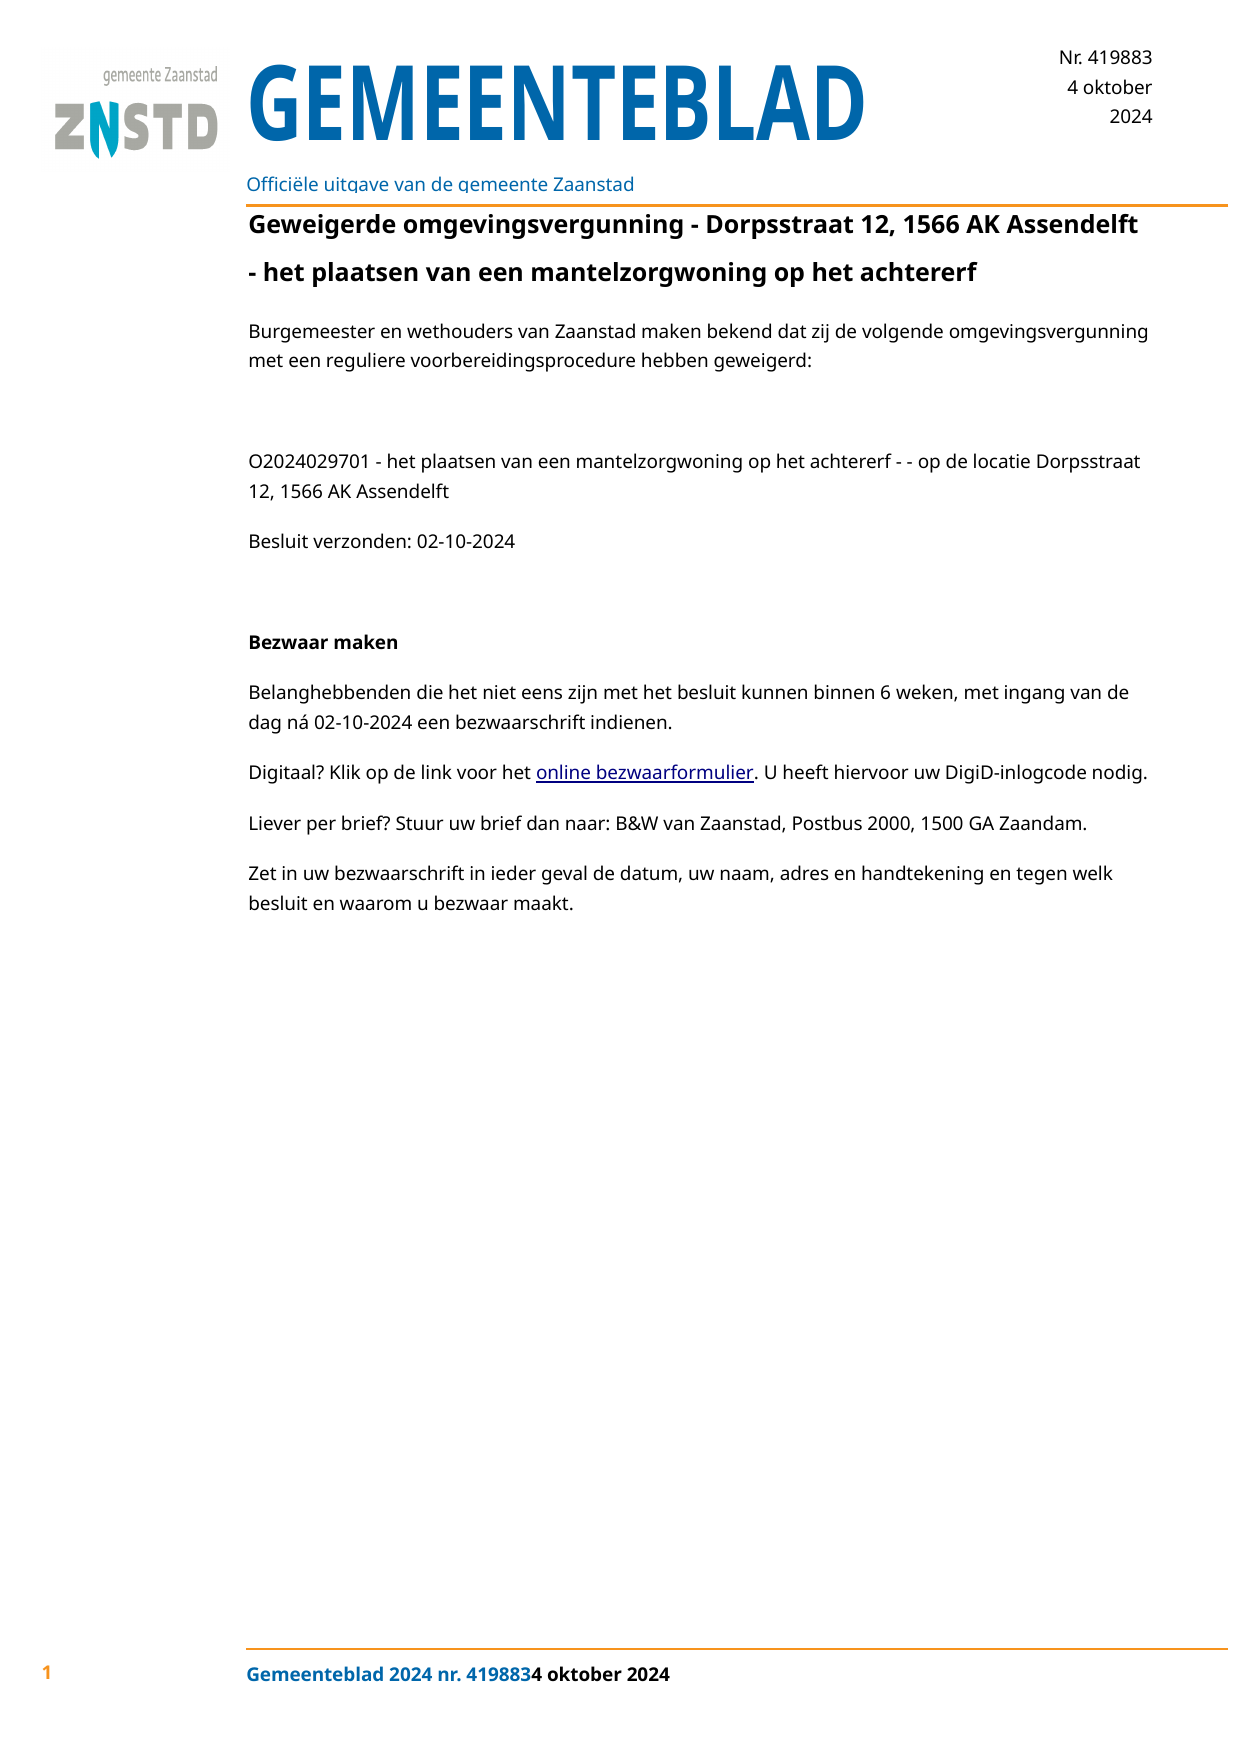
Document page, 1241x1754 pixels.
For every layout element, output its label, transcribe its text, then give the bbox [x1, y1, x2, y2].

picture [41, 47, 231, 172]
text Besluit verzonden: 02-10-2024 [248, 528, 1152, 554]
text Digitaal? Klik op de link voor het online bezwaarformulier. U heeft hiervoor uw DigiD-inlogcode nodig. [248, 759, 1152, 785]
text Bezwaar maken [248, 629, 1152, 655]
text Liever per brief? Stuur uw brief dan naar: B&W van Zaanstad, Postbus 2000, 1500 GA Zaandam. [248, 810, 1152, 836]
text Zet in uw bezwaarschrift in ieder geval de datum, uw naam, adres en handtekening en tegen welk besluit en waarom u bezwaar maakt. [248, 860, 1152, 916]
text Belanghebbenden die het niet eens zijn met het besluit kunnen binnen 6 weken, met ingang van de dag ná 02-10-2024 een bezwaarschrift indienen. [248, 679, 1152, 735]
text Geweigerde omgevingsvergunning - Dorpsstraat 12, 1566 AK Assendelft - het plaatsen van een mantelzorgwoning op het achtererf [248, 207, 1152, 288]
text Burgemeester en wethouders van Zaanstad maken bekend dat zij de volgende omgevingsvergunning met een reguliere voorbereidingsprocedure hebben geweigerd: [248, 318, 1152, 373]
text O2024029701 - het plaatsen van een mantelzorgwoning op het achtererf - - op de locatie Dorpsstraat 12, 1566 AK Assendelft [248, 448, 1152, 504]
